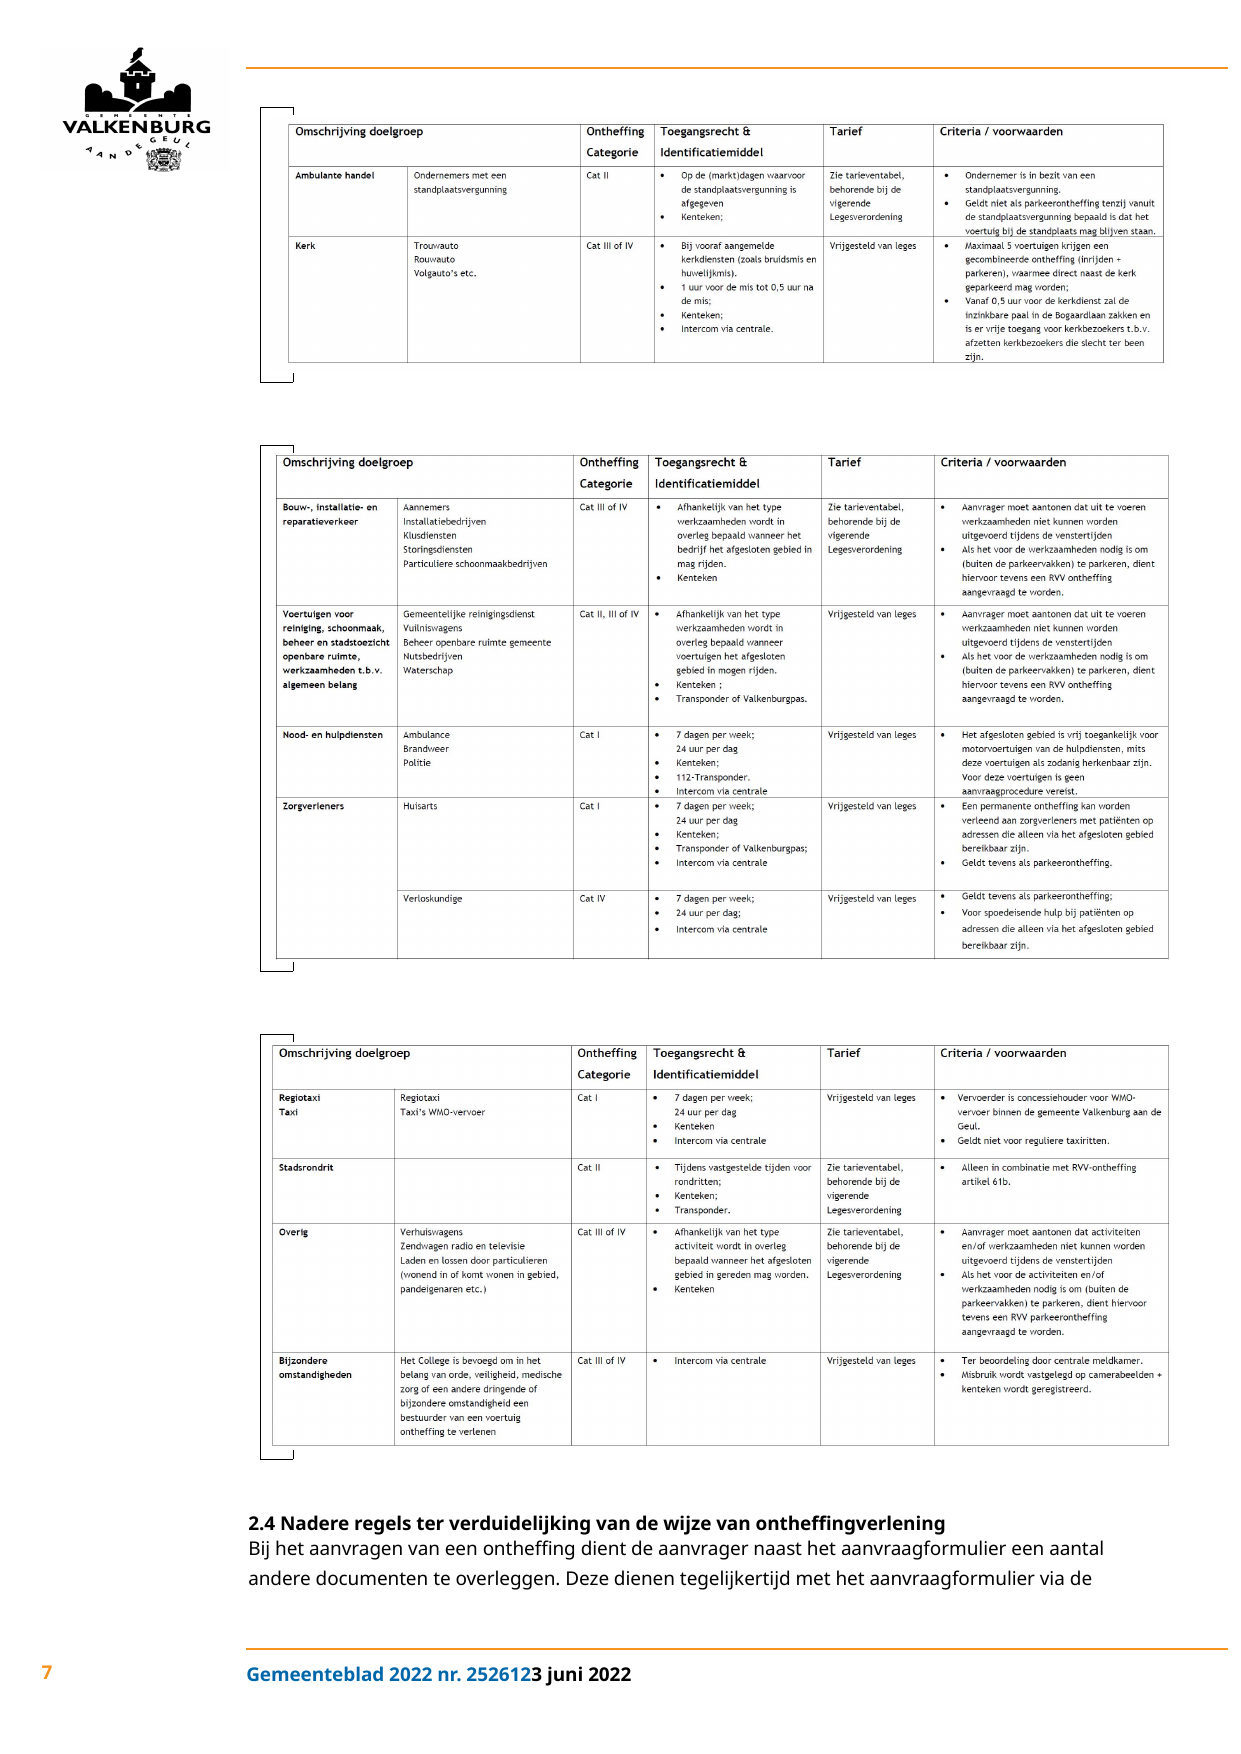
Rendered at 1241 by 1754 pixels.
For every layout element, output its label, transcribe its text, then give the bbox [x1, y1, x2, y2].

picture [41, 47, 231, 172]
text 2.4 Nadere regels ter verduidelijking van de wijze van ontheffingverlening [248, 1510, 1152, 1536]
picture [268, 453, 1173, 962]
picture [268, 1042, 1173, 1450]
text Bij het aanvragen van een ontheffing dient de aanvrager naast het aanvraagformulier een aantal andere documenten te overleggen. Deze dienen tegelijkertijd met het aanvraagformulier via de [248, 1536, 1152, 1591]
picture [268, 115, 1173, 373]
